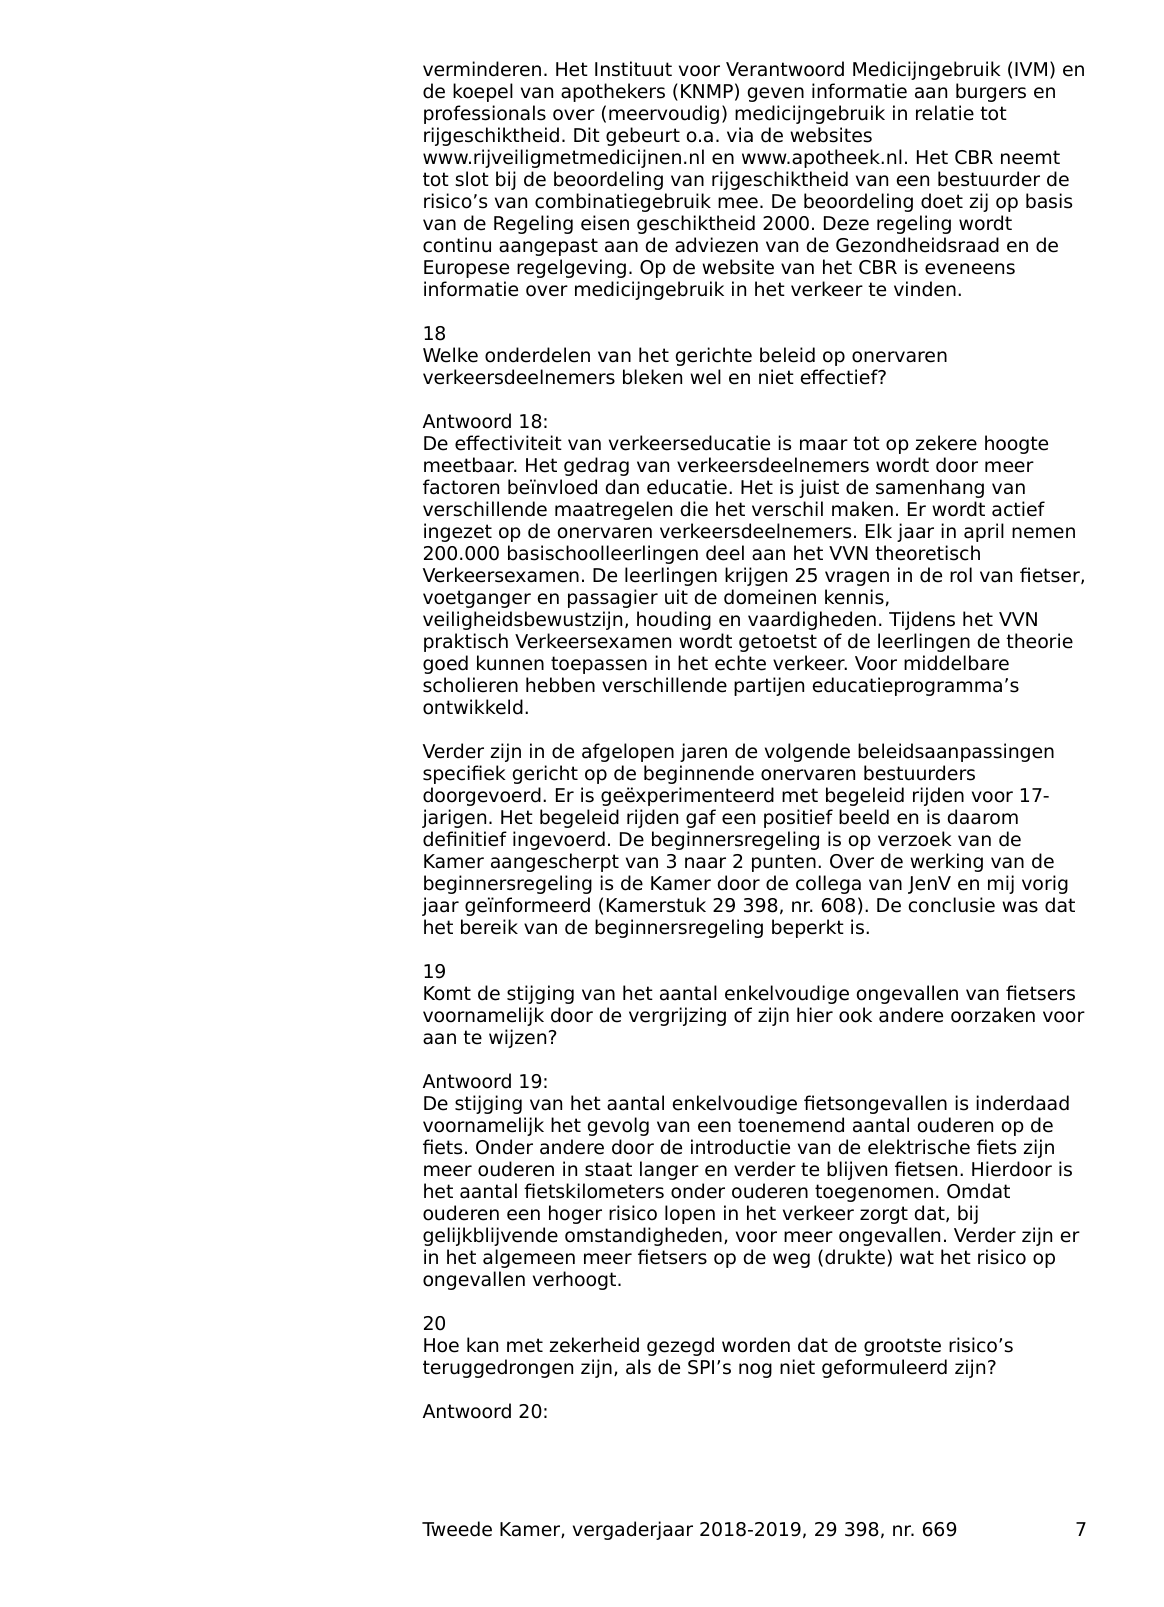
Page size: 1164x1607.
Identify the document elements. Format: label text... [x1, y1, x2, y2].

text De effectiviteit van verkeerseducatie is maar tot op zekere hoogte meetbaar. Het gedrag van verkeersdeelnemers wordt door meer factoren beïnvloed dan educatie. Het is juist de samenhang van verschillende maatregelen die het verschil maken. Er wordt actief ingezet op de onervaren verkeersdeelnemers. Elk jaar in april nemen 200.000 basischoolleerlingen deel aan het VVN theoretisch Verkeersexamen. De leerlingen krijgen 25 vragen in de rol van fietser, voetganger en passagier uit de domeinen kennis, veiligheidsbewustzijn, houding en vaardigheden. Tijdens het VVN praktisch Verkeersexamen wordt getoetst of de leerlingen de theorie goed kunnen toepassen in het echte verkeer. Voor middelbare scholieren hebben verschillende partijen educatieprogramma’s ontwikkeld. [422, 433, 1087, 719]
text Antwoord 19: [422, 1071, 1087, 1093]
text De stijging van het aantal enkelvoudige fietsongevallen is inderdaad voornamelijk het gevolg van een toenemend aantal ouderen op de fiets. Onder andere door de introductie van de elektrische fiets zijn meer ouderen in staat langer en verder te blijven fietsen. Hierdoor is het aantal fietskilometers onder ouderen toegenomen. Omdat ouderen een hoger risico lopen in het verkeer zorgt dat, bij gelijkblijvende omstandigheden, voor meer ongevallen. Verder zijn er in het algemeen meer fietsers op de weg (drukte) wat het risico op ongevallen verhoogt. [422, 1093, 1087, 1291]
text Verder zijn in de afgelopen jaren de volgende beleidsaanpassingen specifiek gericht op de beginnende onervaren bestuurders doorgevoerd. Er is geëxperimenteerd met begeleid rijden voor 17-jarigen. Het begeleid rijden gaf een positief beeld en is daarom definitief ingevoerd. De beginnersregeling is op verzoek van de Kamer aangescherpt van 3 naar 2 punten. Over de werking van de beginnersregeling is de Kamer door de collega van JenV en mij vorig jaar geïnformeerd (Kamerstuk 29 398, nr. 608). De conclusie was dat het bereik van de beginnersregeling beperkt is. [422, 741, 1087, 939]
text Welke onderdelen van het gerichte beleid op onervaren verkeersdeelnemers bleken wel en niet effectief? [422, 345, 1087, 389]
text Antwoord 20: [422, 1401, 1087, 1423]
text Antwoord 18: [422, 411, 1087, 433]
text verminderen. Het Instituut voor Verantwoord Medicijngebruik (IVM) en de koepel van apothekers (KNMP) geven informatie aan burgers en professionals over (meervoudig) medicijngebruik in relatie tot rijgeschiktheid. Dit gebeurt o.a. via de websites www.rijveiligmetmedicijnen.nl en www.apotheek.nl. Het CBR neemt tot slot bij de beoordeling van rijgeschiktheid van een bestuurder de risico’s van combinatiegebruik mee. De beoordeling doet zij op basis van de Regeling eisen geschiktheid 2000. Deze regeling wordt continu aangepast aan de adviezen van de Gezondheidsraad en de Europese regelgeving. Op de website van het CBR is eveneens informatie over medicijngebruik in het verkeer te vinden. [422, 59, 1087, 301]
text 18 [422, 323, 1087, 345]
text 20 [422, 1313, 1087, 1335]
text Komt de stijging van het aantal enkelvoudige ongevallen van fietsers voornamelijk door de vergrijzing of zijn hier ook andere oorzaken voor aan te wijzen? [422, 983, 1087, 1049]
text 19 [422, 961, 1087, 983]
text Hoe kan met zekerheid gezegd worden dat de grootste risico’s teruggedrongen zijn, als de SPI’s nog niet geformuleerd zijn? [422, 1335, 1087, 1379]
